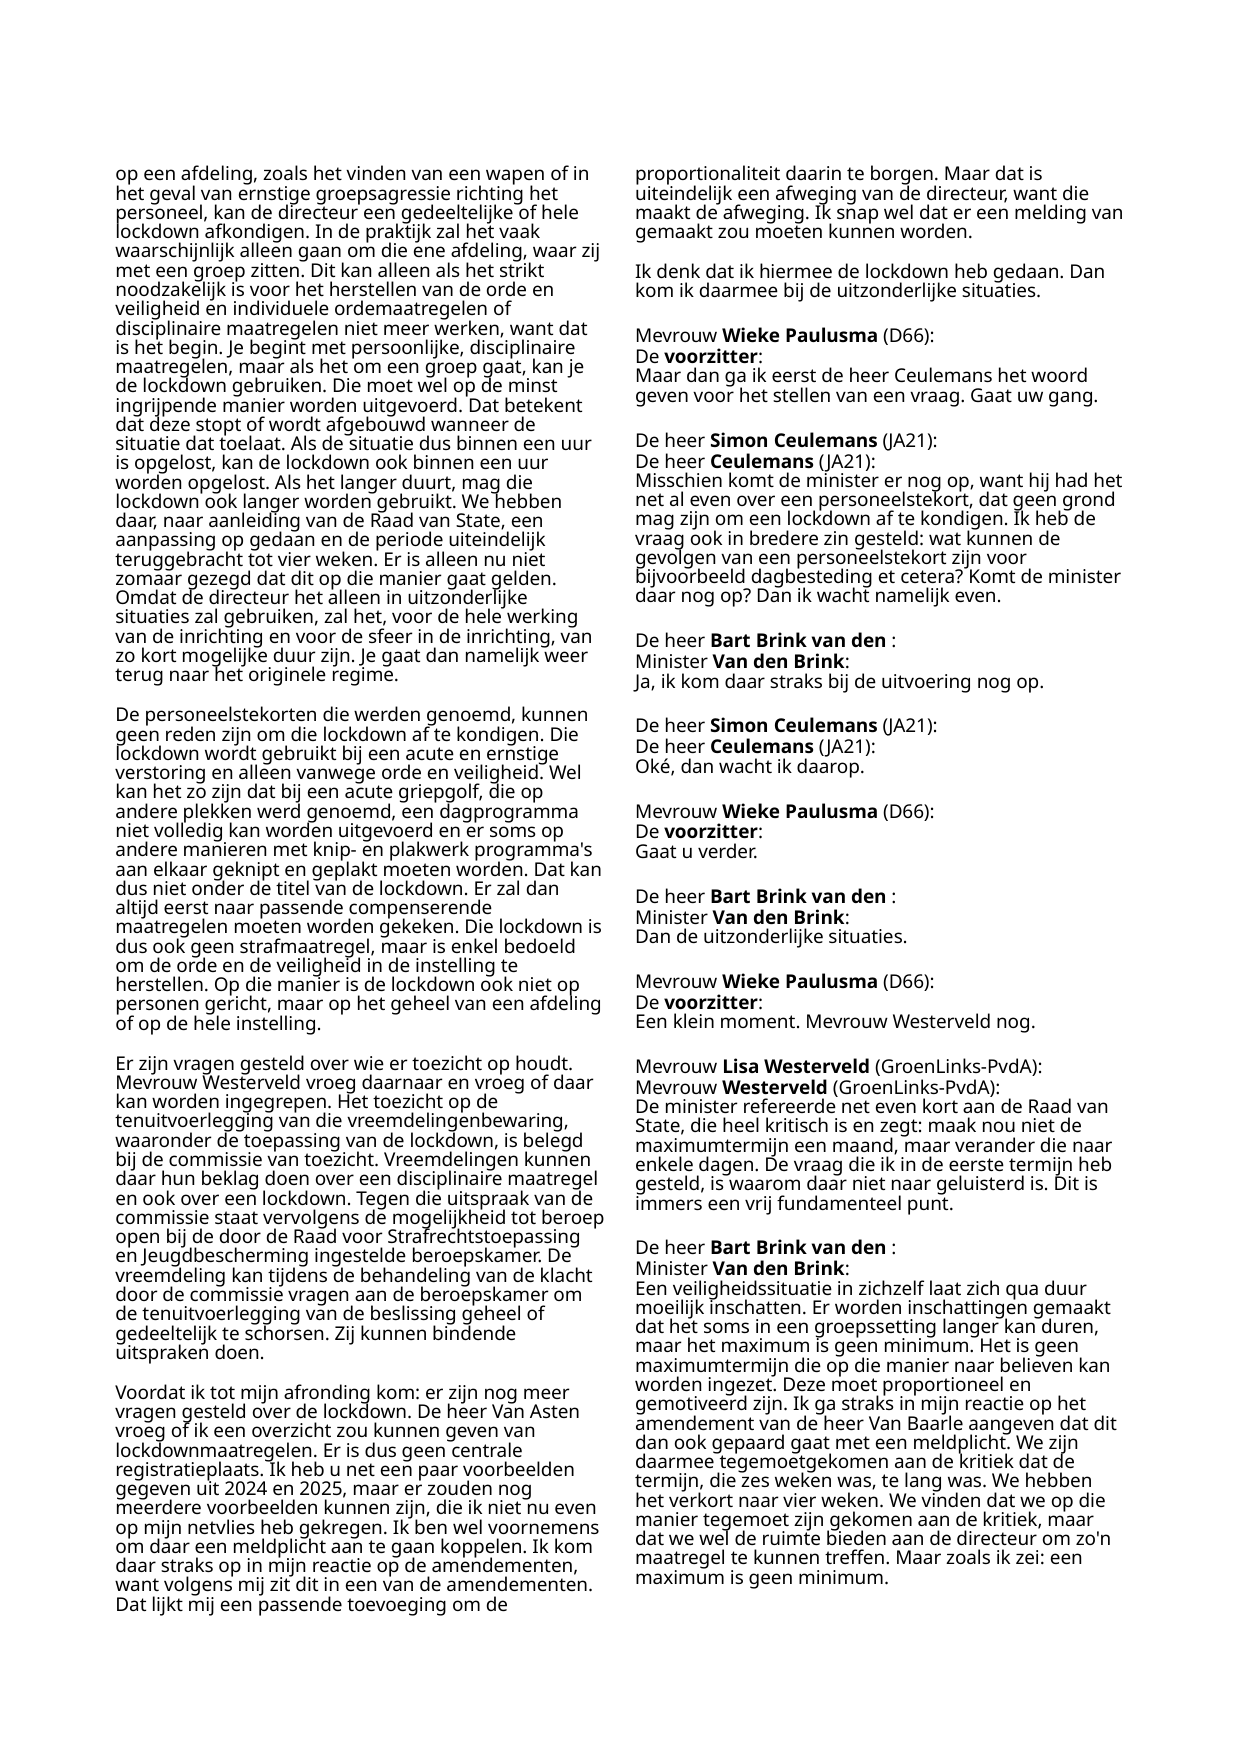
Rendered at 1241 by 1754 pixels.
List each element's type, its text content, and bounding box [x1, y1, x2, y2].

text De voorzitter: [635, 348, 1125, 367]
text Minister Van den Brink: [635, 653, 1125, 673]
text De heer Ceulemans (JA21): [635, 453, 1125, 472]
text Mevrouw Lisa Westerveld (GroenLinks-PvdA): [635, 1053, 1125, 1079]
text De heer Bart Brink van den : [635, 1234, 1125, 1260]
text Maar dan ga ik eerst de heer Ceulemans het woord geven voor het stellen van een vraag. Gaat uw gang. [635, 367, 1125, 406]
text Een klein moment. Mevrouw Westerveld nog. [635, 1013, 1125, 1032]
text De heer Simon Ceulemans (JA21): [635, 427, 1125, 453]
text De voorzitter: [635, 823, 1125, 843]
text Misschien komt de minister er nog op, want hij had het net al even over een personeelstekort, dat geen grond mag zijn om een lockdown af te kondigen. Ik heb de vraag ook in bredere zin gesteld: wat kunnen de gevolgen van een personeelstekort zijn voor bijvoorbeeld dagbesteding et cetera? Komt de minister daar nog op? Dan ik wacht namelijk even. [635, 472, 1125, 607]
text Gaat u verder. [635, 843, 1125, 862]
text Minister Van den Brink: [635, 909, 1125, 928]
text Oké, dan wacht ik daarop. [635, 758, 1125, 777]
text Mevrouw Wieke Paulusma (D66): [635, 798, 1125, 823]
text De personeelstekorten die werden genoemd, kunnen geen reden zijn om die lockdown af te kondigen. Die lockdown wordt gebruikt bij een acute en ernstige verstoring en alleen vanwege orde en veiligheid. Wel kan het zo zijn dat bij een acute griepgolf, die op andere plekken werd genoemd, een dagprogramma niet volledig kan worden uitgevoerd en er soms op andere manieren met knip- en plakwerk programma's aan elkaar geknipt en geplakt moeten worden. Dat kan dus niet onder de titel van de lockdown. Er zal dan altijd eerst naar passende compenserende maatregelen moeten worden gekeken. Die lockdown is dus ook geen strafmaatregel, maar is enkel bedoeld om de orde en de veiligheid in de instelling te herstellen. Op die manier is de lockdown ook niet op personen gericht, maar op het geheel van een afdeling of op de hele instelling. [115, 706, 605, 1034]
text Voordat ik tot mijn afronding kom: er zijn nog meer vragen gesteld over de lockdown. De heer Van Asten vroeg of ik een overzicht zou kunnen geven van lockdownmaatregelen. Er is dus geen centrale registratieplaats. Ik heb u net een paar voorbeelden gegeven uit 2024 en 2025, maar er zouden nog meerdere voorbeelden kunnen zijn, die ik niet nu even op mijn netvlies heb gekregen. Ik ben wel voornemens om daar een meldplicht aan te gaan koppelen. Ik kom daar straks op in mijn reactie op de amendementen, want volgens mij zit dit in een van de amendementen. Dat lijkt mij een passende toevoeging om de [115, 1384, 605, 1615]
text Een veiligheidssituatie in zichzelf laat zich qua duur moeilijk inschatten. Er worden inschattingen gemaakt dat het soms in een groepssetting langer kan duren, maar het maximum is geen minimum. Het is geen maximumtermijn die op die manier naar believen kan worden ingezet. Deze moet proportioneel en gemotiveerd zijn. Ik ga straks in mijn reactie op het amendement van de heer Van Baarle aangeven dat dit dan ook gepaard gaat met een meldplicht. We zijn daarmee tegemoetgekomen aan de kritiek dat de termijn, die zes weken was, te lang was. We hebben het verkort naar vier weken. We vinden dat we op die manier tegemoet zijn gekomen aan de kritiek, maar dat we wel de ruimte bieden aan de directeur om zo'n maatregel te kunnen treffen. Maar zoals ik zei: een maximum is geen minimum. [635, 1279, 1125, 1588]
text De heer Simon Ceulemans (JA21): [635, 713, 1125, 738]
text De heer Bart Brink van den : [635, 883, 1125, 909]
text De heer Ceulemans (JA21): [635, 738, 1125, 758]
text Mevrouw Wieke Paulusma (D66): [635, 322, 1125, 348]
text De minister refereerde net even kort aan de Raad van State, die heel kritisch is en zegt: maak nou niet de maximumtermijn een maand, maar verander die naar enkele dagen. De vraag die ik in de eerste termijn heb gesteld, is waarom daar niet naar geluisterd is. Dit is immers een vrij fundamenteel punt. [635, 1098, 1125, 1214]
text Mevrouw Westerveld (GroenLinks-PvdA): [635, 1079, 1125, 1098]
text Minister Van den Brink: [635, 1260, 1125, 1279]
text op een afdeling, zoals het vinden van een wapen of in het geval van ernstige groepsagressie richting het personeel, kan de directeur een gedeeltelijke of hele lockdown afkondigen. In de praktijk zal het vaak waarschijnlijk alleen gaan om die ene afdeling, waar zij met een groep zitten. Dit kan alleen als het strikt noodzakelijk is voor het herstellen van de orde en veiligheid en individuele ordemaatregelen of disciplinaire maatregelen niet meer werken, want dat is het begin. Je begint met persoonlijke, disciplinaire maatregelen, maar als het om een groep gaat, kan je de lockdown gebruiken. Die moet wel op de minst ingrijpende manier worden uitgevoerd. Dat betekent dat deze stopt of wordt afgebouwd wanneer de situatie dat toelaat. Als de situatie dus binnen een uur is opgelost, kan de lockdown ook binnen een uur worden opgelost. Als het langer duurt, mag die lockdown ook langer worden gebruikt. We hebben daar, naar aanleiding van de Raad van State, een aanpassing op gedaan en de periode uiteindelijk teruggebracht tot vier weken. Er is alleen nu niet zomaar gezegd dat dit op die manier gaat gelden. Omdat de directeur het alleen in uitzonderlijke situaties zal gebruiken, zal het, voor de hele werking van de inrichting en voor de sfeer in de inrichting, van zo kort mogelijke duur zijn. Je gaat dan namelijk weer terug naar het originele regime. [115, 165, 605, 686]
text Dan de uitzonderlijke situaties. [635, 928, 1125, 947]
text proportionaliteit daarin te borgen. Maar dat is uiteindelijk een afweging van de directeur, want die maakt de afweging. Ik snap wel dat er een melding van gemaakt zou moeten kunnen worden. [635, 165, 1125, 242]
text De heer Bart Brink van den : [635, 628, 1125, 653]
text Ik denk dat ik hiermee de lockdown heb gedaan. Dan kom ik daarmee bij de uitzonderlijke situaties. [635, 263, 1125, 302]
text Mevrouw Wieke Paulusma (D66): [635, 968, 1125, 994]
text De voorzitter: [635, 994, 1125, 1013]
text Er zijn vragen gesteld over wie er toezicht op houdt. Mevrouw Westerveld vroeg daarnaar en vroeg of daar kan worden ingegrepen. Het toezicht op de tenuitvoerlegging van die vreemdelingenbewaring, waaronder de toepassing van de lockdown, is belegd bij de commissie van toezicht. Vreemdelingen kunnen daar hun beklag doen over een disciplinaire maatregel en ook over een lockdown. Tegen die uitspraak van de commissie staat vervolgens de mogelijkheid tot beroep open bij de door de Raad voor Strafrechtstoepassing en Jeugdbescherming ingestelde beroepskamer. De vreemdeling kan tijdens de behandeling van de klacht door de commissie vragen aan de beroepskamer om de tenuitvoerlegging van de beslissing geheel of gedeeltelijk te schorsen. Zij kunnen bindende uitspraken doen. [115, 1055, 605, 1363]
text Ja, ik kom daar straks bij de uitvoering nog op. [635, 673, 1125, 692]
